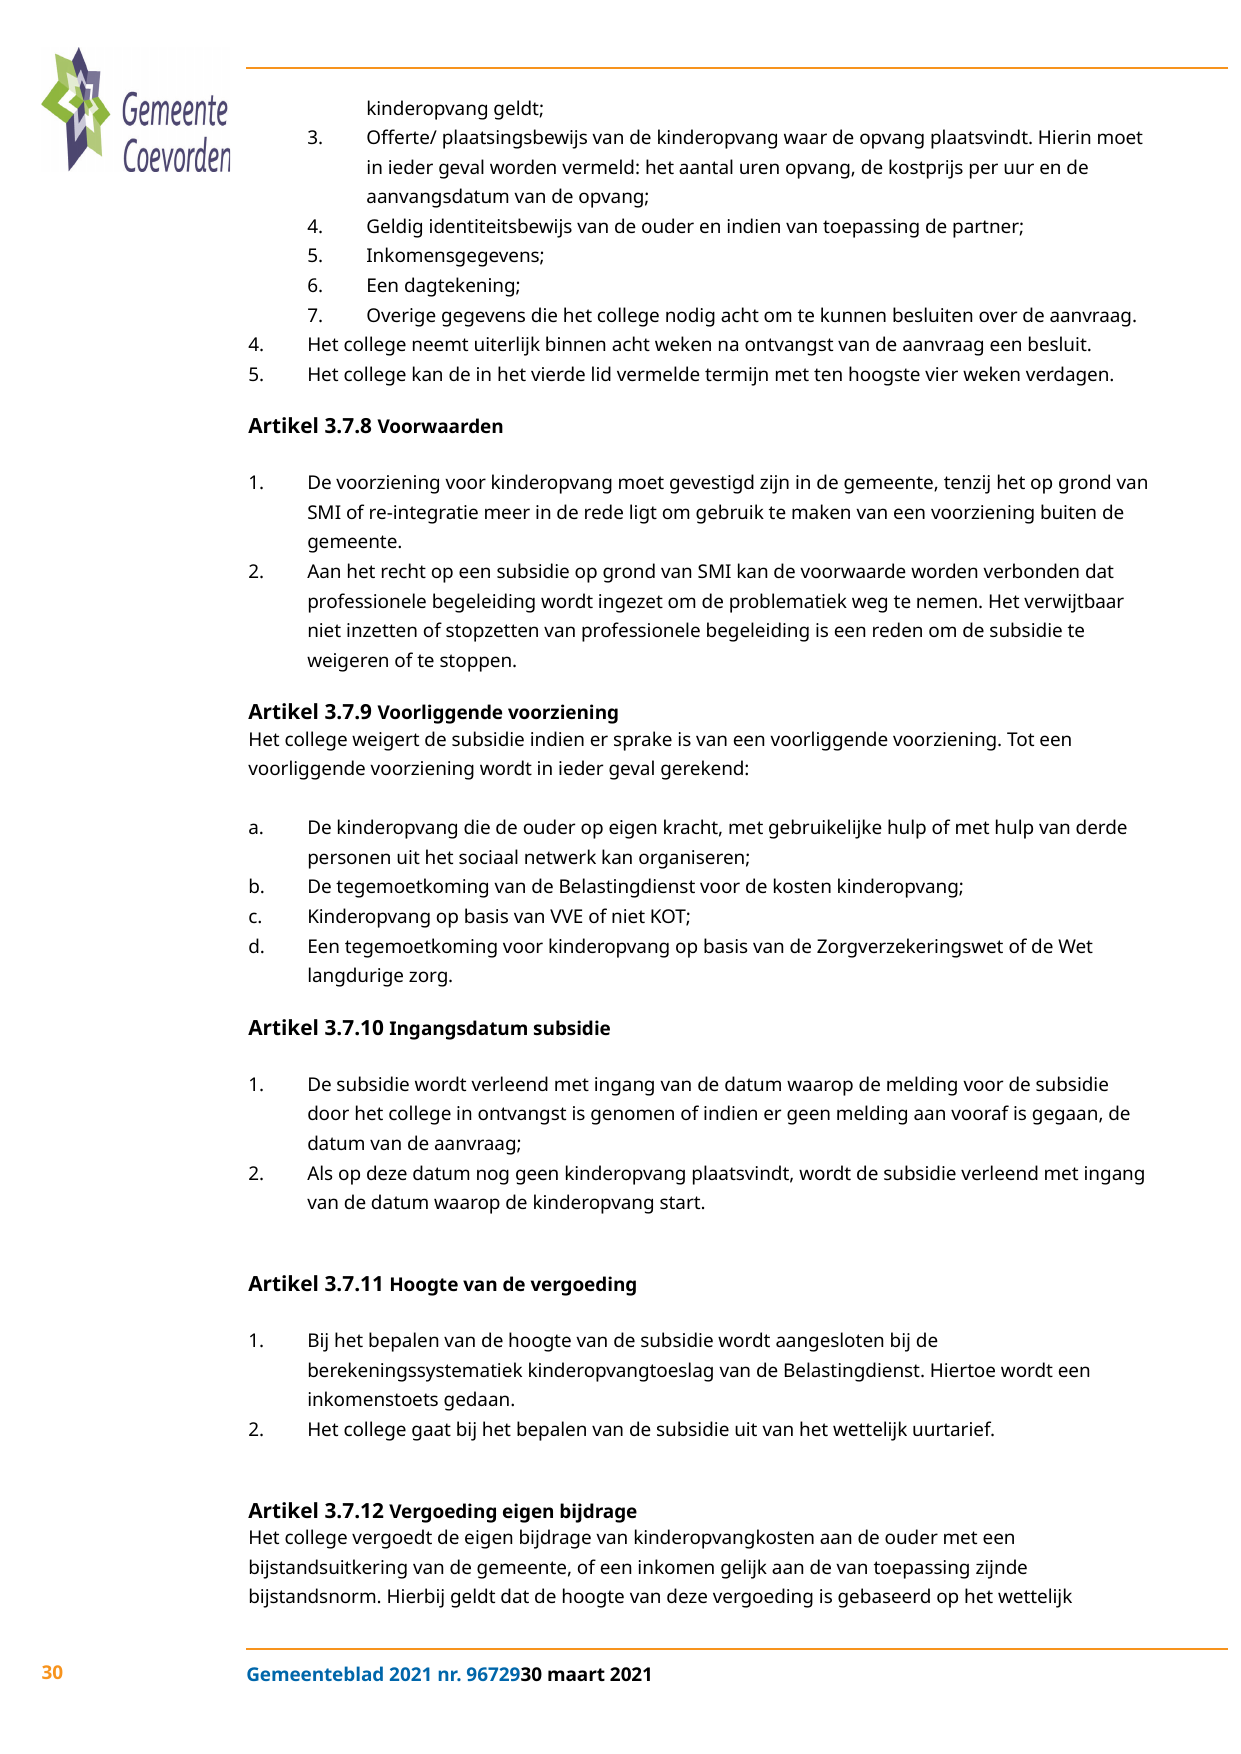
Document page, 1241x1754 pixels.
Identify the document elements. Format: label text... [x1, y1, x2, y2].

list Kinderopvang op basis van VVE of niet KOT; [248, 903, 1152, 929]
text Artikel 3.7.12 Vergoeding eigen bijdrage [248, 1496, 1152, 1524]
text Het college weigert de subsidie indien er sprake is van een voorliggende voorziening. Tot een voorliggende voorziening wordt in ieder geval gerekend: [248, 726, 1152, 781]
list De kinderopvang die de ouder op eigen kracht, met gebruikelijke hulp of met hulp van derde personen uit het sociaal netwerk kan organiseren; [248, 814, 1152, 870]
list De tegemoetkoming van de Belastingdienst voor de kosten kinderopvang; [248, 874, 1152, 899]
list Als op deze datum nog geen kinderopvang plaatsvindt, wordt de subsidie verleend met ingang van de datum waarop de kinderopvang start. [248, 1160, 1152, 1215]
list Aan het recht op een subsidie op grond van SMI kan de voorwaarde worden verbonden dat professionele begeleiding wordt ingezet om de problematiek weg te nemen. Het verwijtbaar niet inzetten of stopzetten van professionele begeleiding is een reden om de subsidie te weigeren of te stoppen. [248, 558, 1152, 673]
text Het college vergoedt de eigen bijdrage van kinderopvangkosten aan de ouder met een bijstandsuitkering van de gemeente, of een inkomen gelijk aan de van toepassing zijnde bijstandsnorm. Hierbij geldt dat de hoogte van deze vergoeding is gebaseerd op het wettelijk [248, 1524, 1152, 1609]
list Inkomensgegevens; [307, 243, 1152, 268]
list Een tegemoetkoming voor kinderopvang op basis van de Zorgverzekeringswet of de Wet langdurige zorg. [248, 933, 1152, 988]
list Overige gegevens die het college nodig acht om te kunnen besluiten over de aanvraag. [307, 302, 1152, 328]
list Een dagtekening; [307, 272, 1152, 298]
list De subsidie wordt verleend met ingang van de datum waarop de melding voor de subsidie door het college in ontvangst is genomen of indien er geen melding aan vooraf is gegaan, de datum van de aanvraag; [248, 1071, 1152, 1156]
list Offerte/ plaatsingsbewijs van de kinderopvang waar de opvang plaatsvindt. Hierin moet in ieder geval worden vermeld: het aantal uren opvang, de kostprijs per uur en de aanvangsdatum van de opvang; [307, 124, 1152, 209]
text Artikel 3.7.8 Voorwaarden [248, 411, 1152, 440]
list Bij het bepalen van de hoogte van de subsidie wordt aangesloten bij de berekeningssystematiek kinderopvangtoeslag van de Belastingdienst. Hiertoe wordt een inkomenstoets gedaan. [248, 1327, 1152, 1412]
text Artikel 3.7.11 Hoogte van de vergoeding [248, 1269, 1152, 1298]
list De voorziening voor kinderopvang moet gevestigd zijn in de gemeente, tenzij het op grond van SMI of re-integratie meer in de rede ligt om gebruik te maken van een voorziening buiten de gemeente. [248, 469, 1152, 554]
text Artikel 3.7.10 Ingangsdatum subsidie [248, 1013, 1152, 1041]
list Het college gaat bij het bepalen van de subsidie uit van het wettelijk uurtarief. [248, 1416, 1152, 1442]
picture [41, 47, 231, 172]
text Artikel 3.7.9 Voorliggende voorziening [248, 697, 1152, 726]
list kinderopvang geldt; [307, 95, 1152, 121]
list Het college neemt uiterlijk binnen acht weken na ontvangst van de aanvraag een besluit. [248, 331, 1152, 357]
list Het college kan de in het vierde lid vermelde termijn met ten hoogste vier weken verdagen. [248, 361, 1152, 387]
list Geldig identiteitsbewijs van de ouder en indien van toepassing de partner; [307, 213, 1152, 239]
